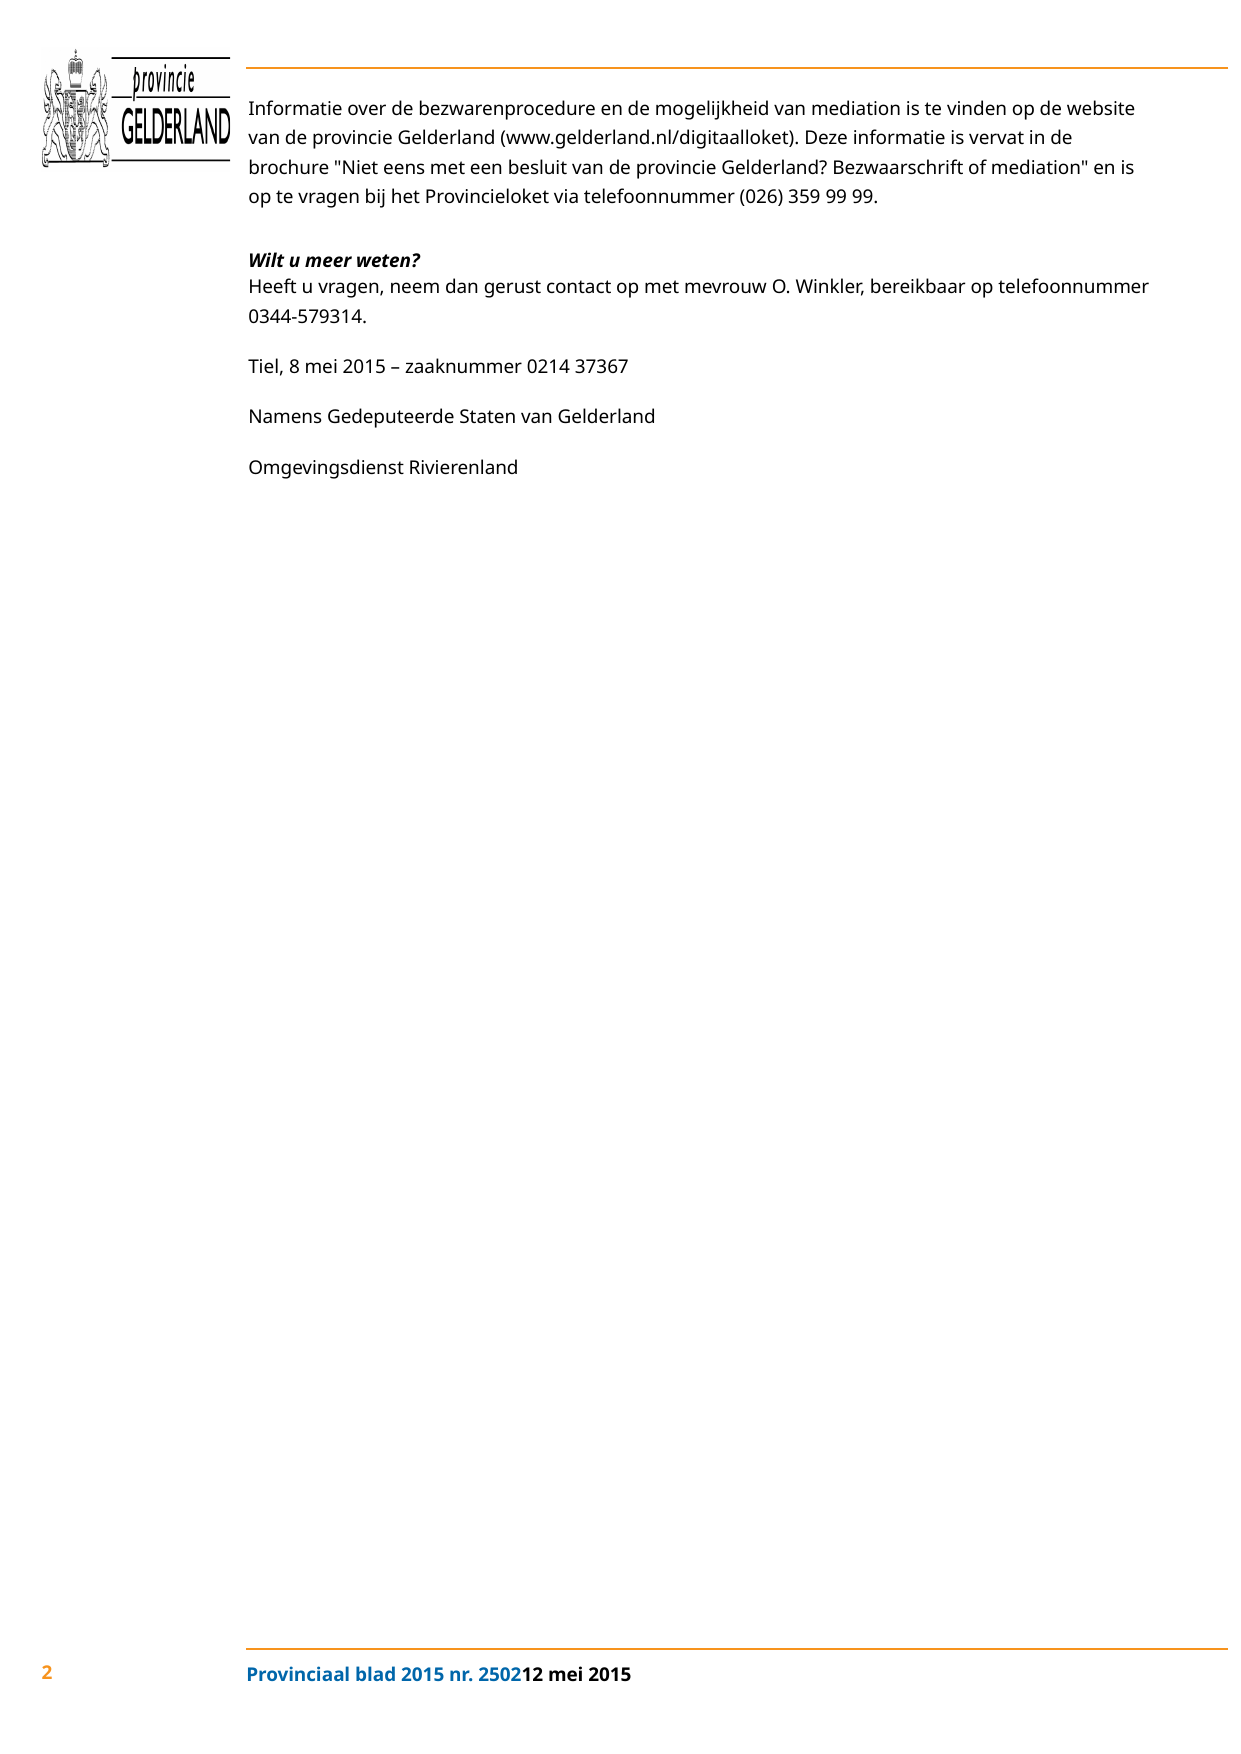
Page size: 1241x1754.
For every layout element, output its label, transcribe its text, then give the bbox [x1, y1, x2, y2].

text Namens Gedeputeerde Staten van Gelderland [248, 404, 1152, 429]
text Omgevingsdienst Rivierenland [248, 454, 1152, 480]
text Heeft u vragen, neem dan gerust contact op met mevrouw O. Winkler, bereikbaar op telefoonnummer 0344-579314. [248, 273, 1152, 328]
text Wilt u meer weten? [248, 247, 1152, 273]
text Tiel, 8 mei 2015 – zaaknummer 0214 37367 [248, 353, 1152, 379]
picture [41, 47, 231, 172]
text Informatie over de bezwarenprocedure en de mogelijkheid van mediation is te vinden op de website van de provincie Gelderland (www.gelderland.nl/digitaalloket). Deze informatie is vervat in de brochure "Niet eens met een besluit van de provincie Gelderland? Bezwaarschrift of mediation" en is op te vragen bij het Provincieloket via telefoonnummer (026) 359 99 99. [248, 95, 1152, 209]
